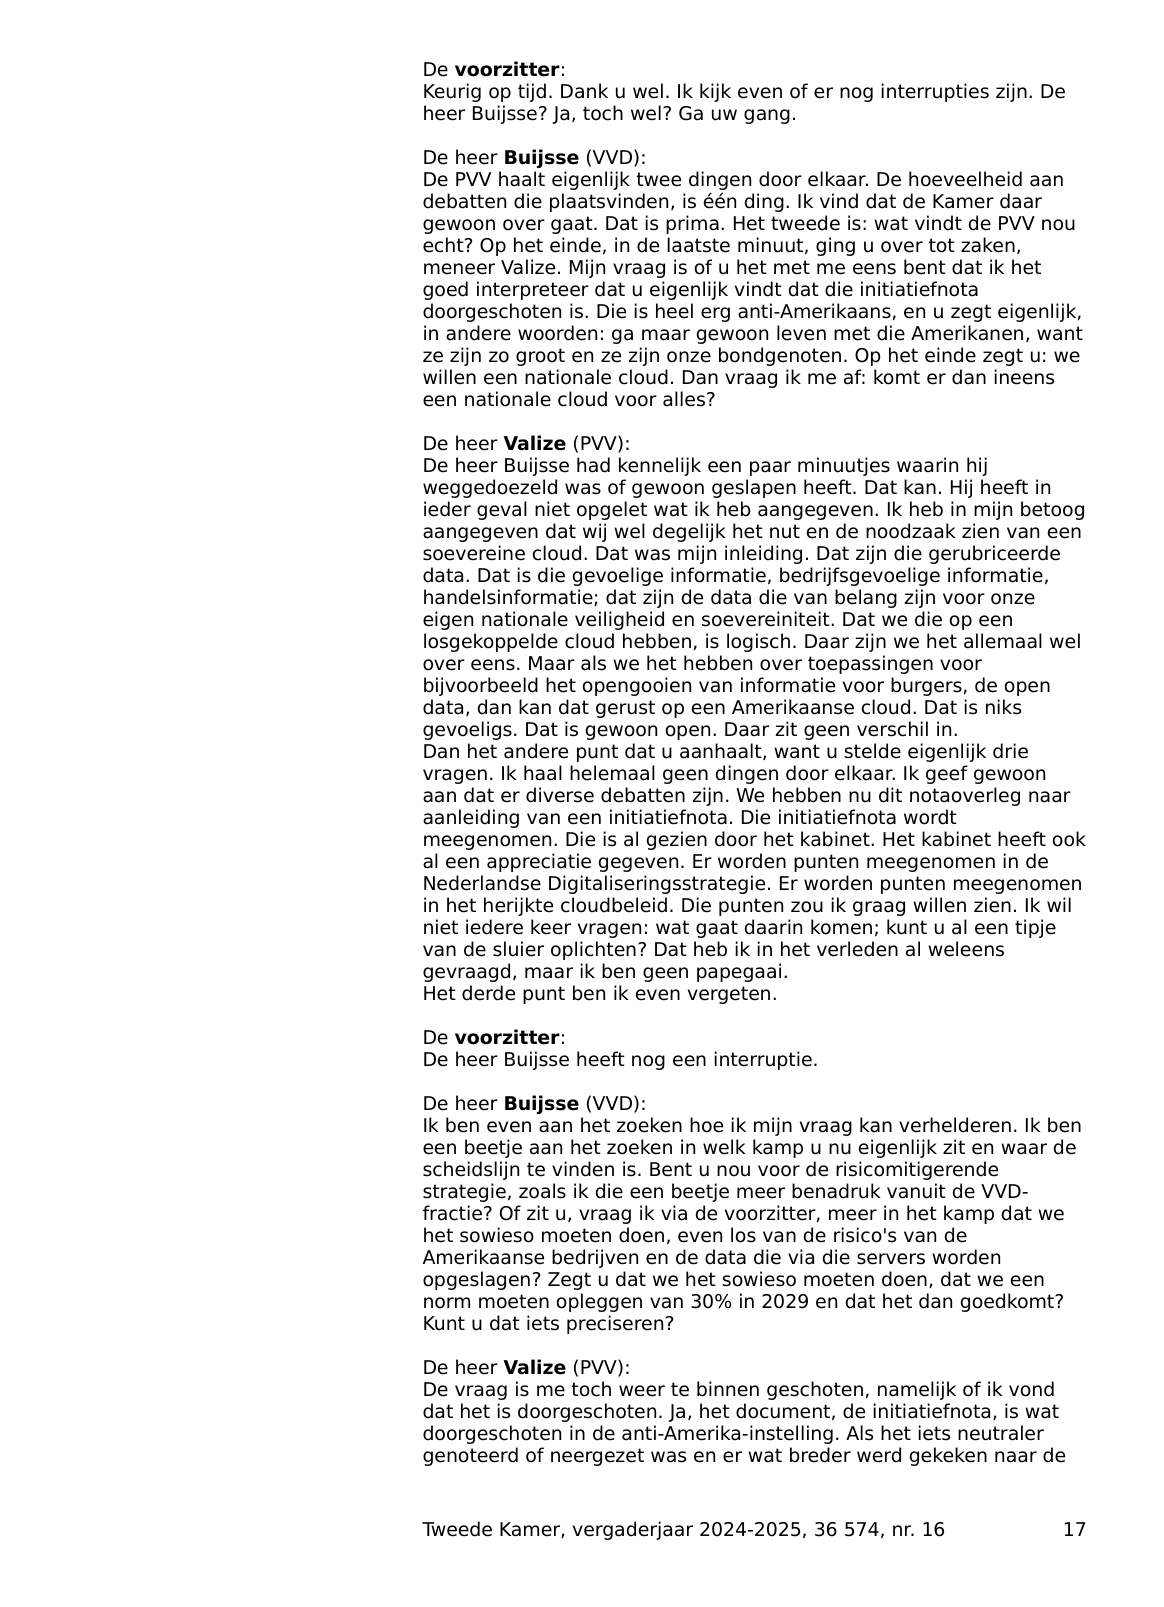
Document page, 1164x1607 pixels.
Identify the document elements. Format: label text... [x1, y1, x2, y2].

text Dan het andere punt dat u aanhaalt, want u stelde eigenlijk drie vragen. Ik haal helemaal geen dingen door elkaar. Ik geef gewoon aan dat er diverse debatten zijn. We hebben nu dit notaoverleg naar aanleiding van een initiatiefnota. Die initiatiefnota wordt meegenomen. Die is al gezien door het kabinet. Het kabinet heeft ook al een appreciatie gegeven. Er worden punten meegenomen in de Nederlandse Digitaliseringsstrategie. Er worden punten meegenomen in het herijkte cloudbeleid. Die punten zou ik graag willen zien. Ik wil niet iedere keer vragen: wat gaat daarin komen; kunt u al een tipje van de sluier oplichten? Dat heb ik in het verleden al weleens gevraagd, maar ik ben geen papegaai. [422, 741, 1087, 983]
text De voorzitter: [422, 1027, 1087, 1049]
text De vraag is me toch weer te binnen geschoten, namelijk of ik vond dat het is doorgeschoten. Ja, het document, de initiatiefnota, is wat doorgeschoten in de anti-Amerika-instelling. Als het iets neutraler genoteerd of neergezet was en er wat breder werd gekeken naar de [422, 1379, 1087, 1467]
text De heer Valize (PVV): [422, 433, 1087, 455]
text De heer Buijsse had kennelijk een paar minuutjes waarin hij weggedoezeld was of gewoon geslapen heeft. Dat kan. Hij heeft in ieder geval niet opgelet wat ik heb aangegeven. Ik heb in mijn betoog aangegeven dat wij wel degelijk het nut en de noodzaak zien van een soevereine cloud. Dat was mijn inleiding. Dat zijn die gerubriceerde data. Dat is die gevoelige informatie, bedrijfsgevoelige informatie, handelsinformatie; dat zijn de data die van belang zijn voor onze eigen nationale veiligheid en soevereiniteit. Dat we die op een losgekoppelde cloud hebben, is logisch. Daar zijn we het allemaal wel over eens. Maar als we het hebben over toepassingen voor bijvoorbeeld het opengooien van informatie voor burgers, de open data, dan kan dat gerust op een Amerikaanse cloud. Dat is niks gevoeligs. Dat is gewoon open. Daar zit geen verschil in. [422, 455, 1087, 741]
text De heer Buijsse (VVD): [422, 147, 1087, 169]
text Het derde punt ben ik even vergeten. [422, 983, 1087, 1004]
text De heer Buijsse heeft nog een interruptie. [422, 1049, 1087, 1071]
text Keurig op tijd. Dank u wel. Ik kijk even of er nog interrupties zijn. De heer Buijsse? Ja, toch wel? Ga uw gang. [422, 81, 1087, 125]
text Ik ben even aan het zoeken hoe ik mijn vraag kan verhelderen. Ik ben een beetje aan het zoeken in welk kamp u nu eigenlijk zit en waar de scheidslijn te vinden is. Bent u nou voor de risicomitigerende strategie, zoals ik die een beetje meer benadruk vanuit de VVD-fractie? Of zit u, vraag ik via de voorzitter, meer in het kamp dat we het sowieso moeten doen, even los van de risico's van de Amerikaanse bedrijven en de data die via die servers worden opgeslagen? Zegt u dat we het sowieso moeten doen, dat we een norm moeten opleggen van 30% in 2029 en dat het dan goedkomt? Kunt u dat iets preciseren? [422, 1115, 1087, 1335]
text De PVV haalt eigenlijk twee dingen door elkaar. De hoeveelheid aan debatten die plaatsvinden, is één ding. Ik vind dat de Kamer daar gewoon over gaat. Dat is prima. Het tweede is: wat vindt de PVV nou echt? Op het einde, in de laatste minuut, ging u over tot zaken, meneer Valize. Mijn vraag is of u het met me eens bent dat ik het goed interpreteer dat u eigenlijk vindt dat die initiatiefnota doorgeschoten is. Die is heel erg anti-Amerikaans, en u zegt eigenlijk, in andere woorden: ga maar gewoon leven met die Amerikanen, want ze zijn zo groot en ze zijn onze bondgenoten. Op het einde zegt u: we willen een nationale cloud. Dan vraag ik me af: komt er dan ineens een nationale cloud voor alles? [422, 169, 1087, 411]
text De voorzitter: [422, 59, 1087, 81]
text De heer Valize (PVV): [422, 1357, 1087, 1379]
text De heer Buijsse (VVD): [422, 1093, 1087, 1115]
